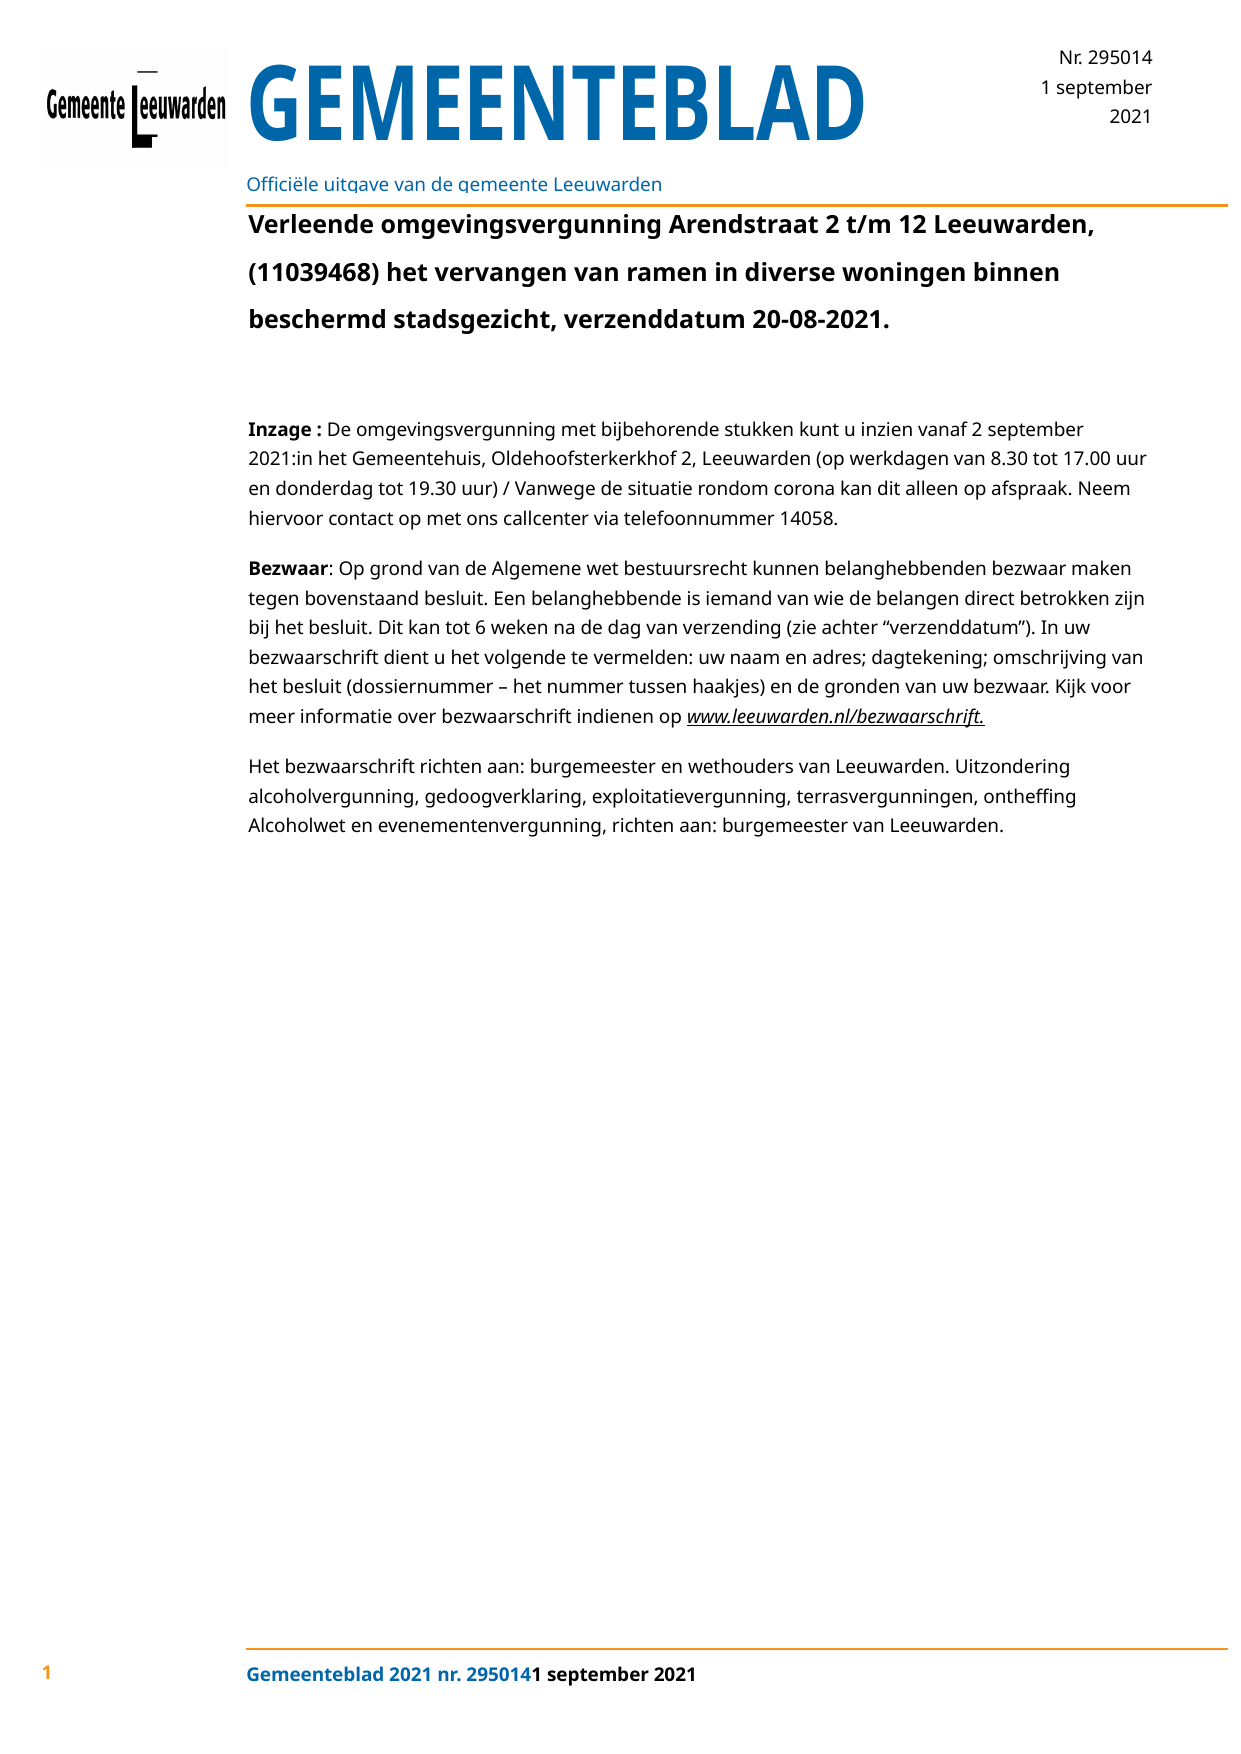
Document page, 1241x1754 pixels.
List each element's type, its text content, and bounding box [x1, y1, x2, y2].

picture [41, 47, 231, 172]
text Bezwaar: Op grond van de Algemene wet bestuursrecht kunnen belanghebbenden bezwaar maken tegen bovenstaand besluit. Een belanghebbende is iemand van wie de belangen direct betrokken zijn bij het besluit. Dit kan tot 6 weken na de dag van verzending (zie achter “verzenddatum”). In uw bezwaarschrift dient u het volgende te vermelden: uw naam en adres; dagtekening; omschrijving van het besluit (dossiernummer – het nummer tussen haakjes) en de gronden van uw bezwaar. Kijk voor meer informatie over bezwaarschrift indienen op www.leeuwarden.nl/bezwaarschrift. [248, 555, 1152, 729]
text Verleende omgevingsvergunning Arendstraat 2 t/m 12 Leeuwarden, (11039468) het vervangen van ramen in diverse woningen binnen beschermd stadsgezicht, verzenddatum 20-08-2021. [248, 207, 1152, 336]
text Het bezwaarschrift richten aan: burgemeester en wethouders van Leeuwarden. Uitzondering alcoholvergunning, gedoogverklaring, exploitatievergunning, terrasvergunningen, ontheffing Alcoholwet en evenementenvergunning, richten aan: burgemeester van Leeuwarden. [248, 753, 1152, 838]
text Inzage : De omgevingsvergunning met bijbehorende stukken kunt u inzien vanaf 2 september 2021:in het Gemeentehuis, Oldehoofsterkerkhof 2, Leeuwarden (op werkdagen van 8.30 tot 17.00 uur en donderdag tot 19.30 uur) / Vanwege de situatie rondom corona kan dit alleen op afspraak. Neem hiervoor contact op met ons callcenter via telefoonnummer 14058. [248, 416, 1152, 530]
